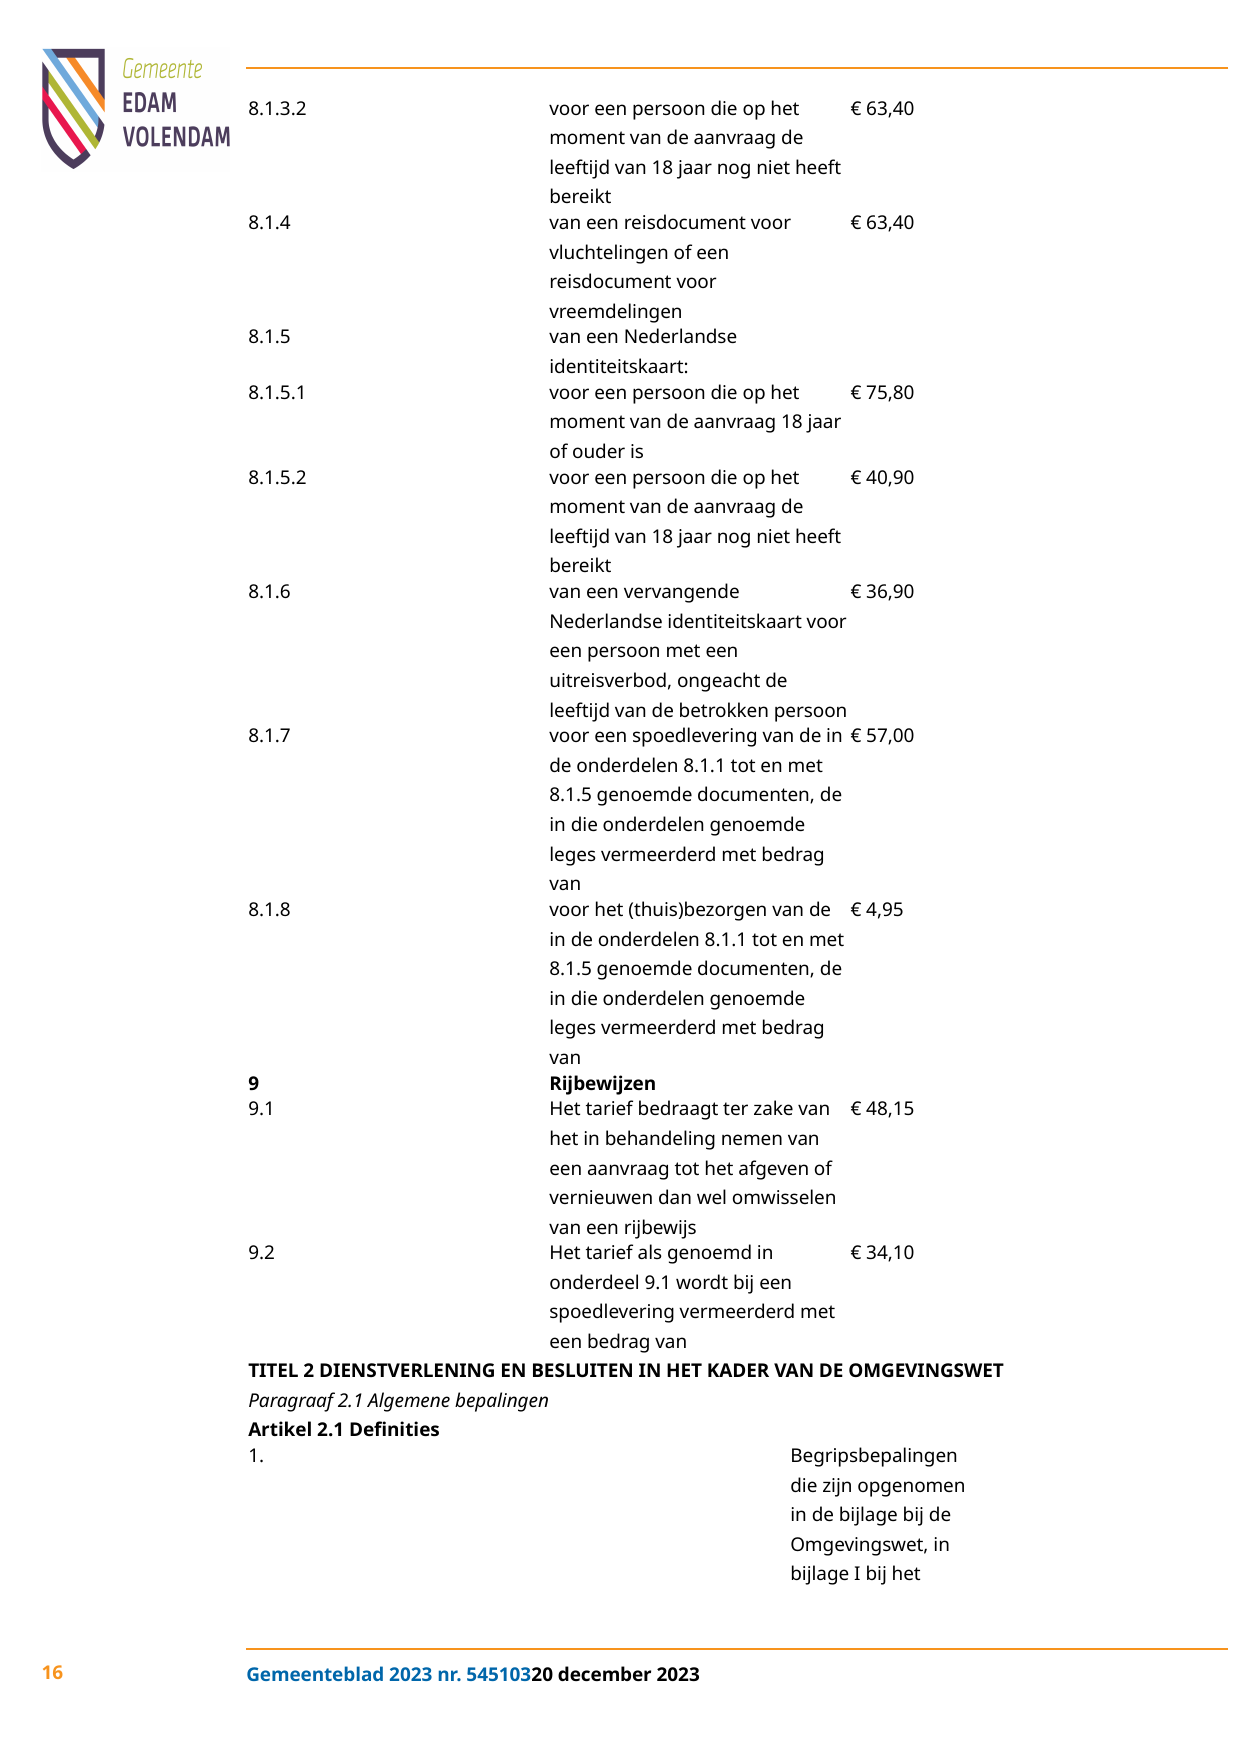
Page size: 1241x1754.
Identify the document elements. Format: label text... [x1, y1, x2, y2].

table_cell voor een spoedlevering van de in de onderdelen 8.1.1 tot en met 8.1.5 genoemde documenten, de in die onderdelen genoemde leges vermeerderd met bedrag van [549, 723, 850, 896]
table_cell 8.1.7 [248, 723, 549, 896]
table_cell van een reisdocument voor vluchtelingen of een reisdocument voor vreemdelingen [549, 209, 850, 324]
table_cell voor een persoon die op het moment van de aanvraag 18 jaar of ouder is [549, 379, 850, 464]
table_cell 9.2 [248, 1240, 549, 1354]
table_cell Het tarief als genoemd in onderdeel 9.1 wordt bij een spoedlevering vermeerderd met een bedrag van [549, 1240, 850, 1354]
table_cell € 4,95 [850, 896, 1152, 1070]
table_cell van een vervangende Nederlandse identiteitskaart voor een persoon met een uitreisverbod, ongeacht de leeftijd van de betrokken persoon [549, 579, 850, 722]
table_cell € 63,40 [850, 209, 1152, 324]
table_cell 8.1.3.2 [248, 95, 549, 209]
table_cell € 34,10 [850, 1240, 1152, 1354]
table_cell 8.1.4 [248, 209, 549, 324]
table_cell van een Nederlandse identiteitskaart: [549, 324, 850, 379]
table_cell 8.1.5 [248, 324, 549, 379]
table_cell voor een persoon die op het moment van de aanvraag de leeftijd van 18 jaar nog niet heeft bereikt [549, 464, 850, 578]
table_cell Het tarief bedraagt ter zake van het in behandeling nemen van een aanvraag tot het afgeven of vernieuwen dan wel omwisselen van een rijbewijs [549, 1096, 850, 1239]
table_cell [850, 324, 1152, 379]
table_cell Rijbewijzen [549, 1070, 850, 1096]
table_header Artikel 2.1 Definities [248, 1417, 971, 1442]
picture [41, 47, 231, 172]
table_cell [971, 1442, 1152, 1586]
table_cell 9.1 [248, 1096, 549, 1239]
table_cell Begripsbepalingen die zijn opgenomen in de bijlage bij de Omgevingswet, in bijlage I bij het [790, 1442, 971, 1586]
table_cell € 57,00 [850, 723, 1152, 896]
table_header [971, 1417, 1152, 1442]
table_cell 8.1.8 [248, 896, 549, 1070]
table_cell voor het (thuis)bezorgen van de in de onderdelen 8.1.1 tot en met 8.1.5 genoemde documenten, de in die onderdelen genoemde leges vermeerderd met bedrag van [549, 896, 850, 1070]
table_cell € 48,15 [850, 1096, 1152, 1239]
table_cell [850, 1070, 1152, 1096]
table_cell 8.1.6 [248, 579, 549, 722]
table_cell € 36,90 [850, 579, 1152, 722]
table_cell voor een persoon die op het moment van de aanvraag de leeftijd van 18 jaar nog niet heeft bereikt [549, 95, 850, 209]
text Paragraaf 2.1 Algemene bepalingen [248, 1387, 1152, 1413]
table_cell 9 [248, 1070, 549, 1096]
table_cell 1. [248, 1442, 790, 1586]
text TITEL 2 DIENSTVERLENING EN BESLUITEN IN HET KADER VAN DE OMGEVINGSWET [248, 1357, 1152, 1383]
table_cell 8.1.5.2 [248, 464, 549, 578]
table_cell € 63,40 [850, 95, 1152, 209]
table_cell € 75,80 [850, 379, 1152, 464]
table_cell 8.1.5.1 [248, 379, 549, 464]
table_cell € 40,90 [850, 464, 1152, 578]
